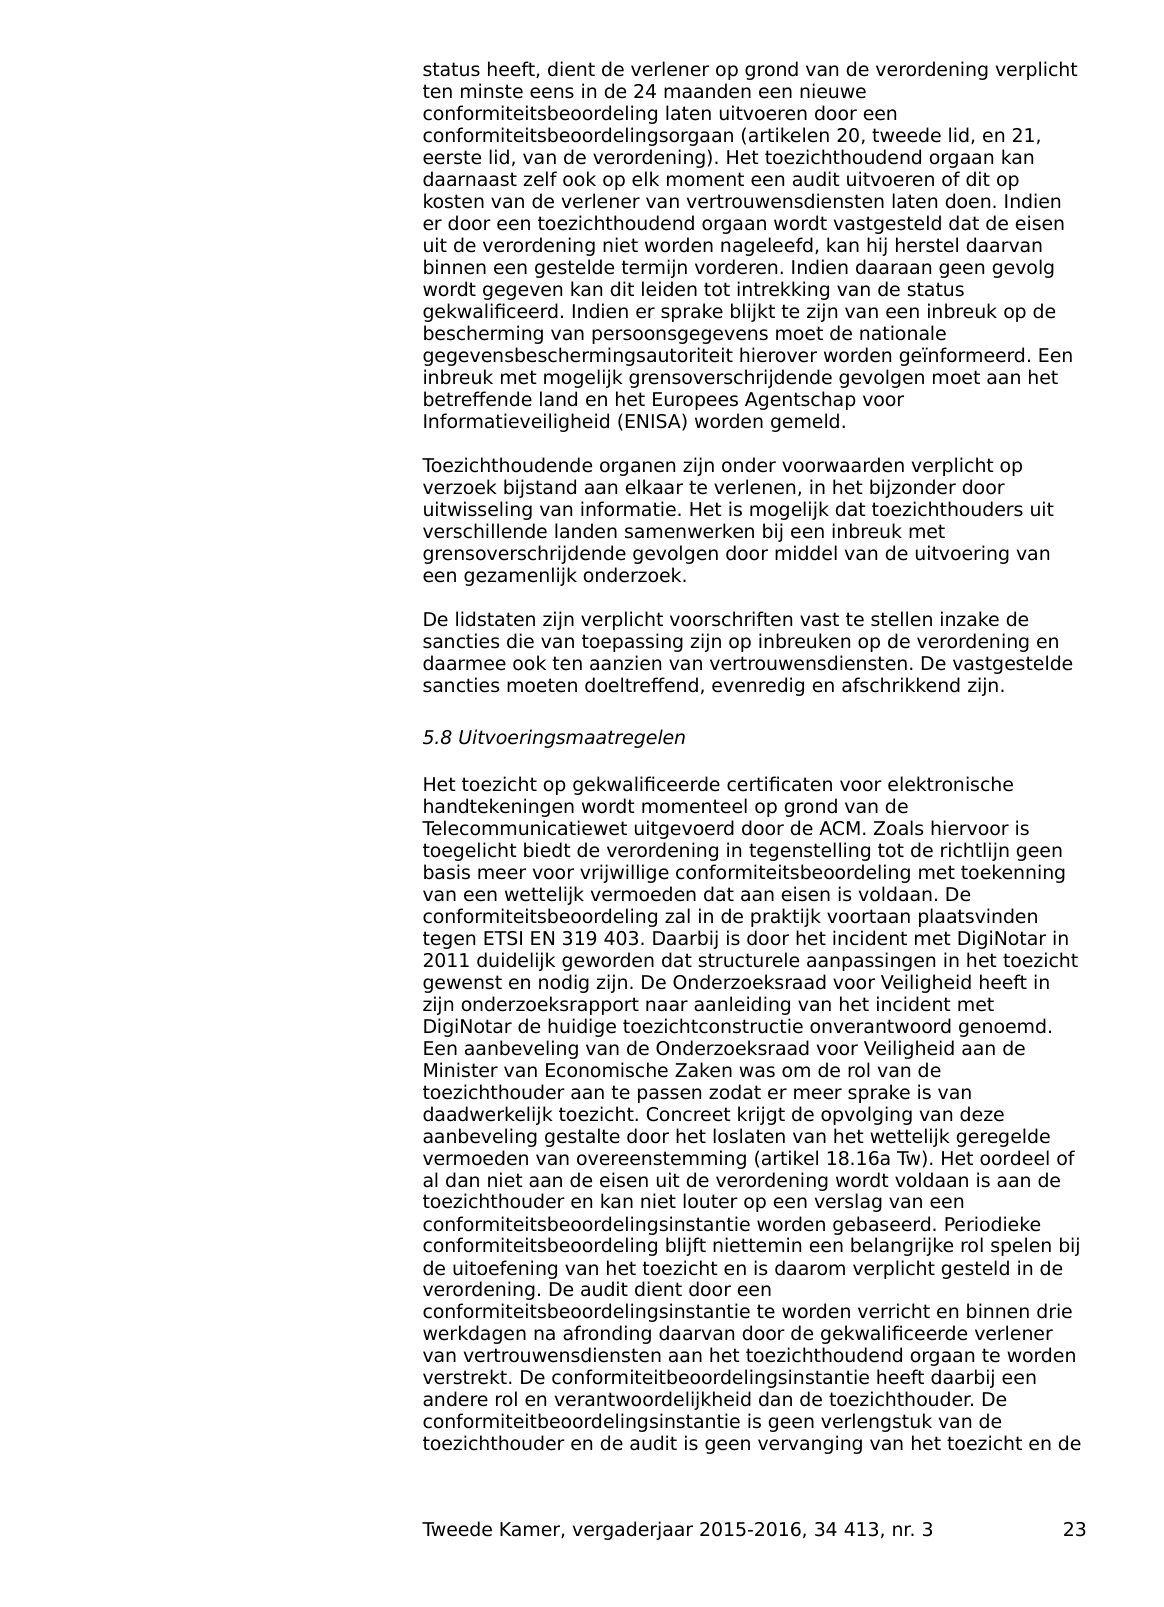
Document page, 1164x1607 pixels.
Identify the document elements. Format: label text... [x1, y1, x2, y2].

text Het toezicht op gekwalificeerde certificaten voor elektronische handtekeningen wordt momenteel op grond van de Telecommunicatiewet uitgevoerd door de ACM. Zoals hiervoor is toegelicht biedt de verordening in tegenstelling tot de richtlijn geen basis meer voor vrijwillige conformiteitsbeoordeling met toekenning van een wettelijk vermoeden dat aan eisen is voldaan. De conformiteitsbeoordeling zal in de praktijk voortaan plaatsvinden tegen ETSI EN 319 403. Daarbij is door het incident met DigiNotar in 2011 duidelijk geworden dat structurele aanpassingen in het toezicht gewenst en nodig zijn. De Onderzoeksraad voor Veiligheid heeft in zijn onderzoeksrapport naar aanleiding van het incident met DigiNotar de huidige toezichtconstructie onverantwoord genoemd. Een aanbeveling van de Onderzoeksraad voor Veiligheid aan de Minister van Economische Zaken was om de rol van de toezichthouder aan te passen zodat er meer sprake is van daadwerkelijk toezicht. Concreet krijgt de opvolging van deze aanbeveling gestalte door het loslaten van het wettelijk geregelde vermoeden van overeenstemming (artikel 18.16a Tw). Het oordeel of al dan niet aan de eisen uit de verordening wordt voldaan is aan de toezichthouder en kan niet louter op een verslag van een conformiteitsbeoordelingsinstantie worden gebaseerd. Periodieke conformiteitsbeoordeling blijft niettemin een belangrijke rol spelen bij de uitoefening van het toezicht en is daarom verplicht gesteld in de verordening. De audit dient door een conformiteitsbeoordelingsinstantie te worden verricht en binnen drie werkdagen na afronding daarvan door de gekwalificeerde verlener van vertrouwensdiensten aan het toezichthoudend orgaan te worden verstrekt. De conformiteitbeoordelingsinstantie heeft daarbij een andere rol en verantwoordelijkheid dan de toezichthouder. De conformiteitbeoordelingsinstantie is geen verlengstuk van de toezichthouder en de audit is geen vervanging van het toezicht en de [422, 774, 1087, 1455]
text Toezichthoudende organen zijn onder voorwaarden verplicht op verzoek bijstand aan elkaar te verlenen, in het bijzonder door uitwisseling van informatie. Het is mogelijk dat toezichthouders uit verschillende landen samenwerken bij een inbreuk met grensoverschrijdende gevolgen door middel van de uitvoering van een gezamenlijk onderzoek. [422, 455, 1087, 587]
text status heeft, dient de verlener op grond van de verordening verplicht ten minste eens in de 24 maanden een nieuwe conformiteitsbeoordeling laten uitvoeren door een conformiteitsbeoordelingsorgaan (artikelen 20, tweede lid, en 21, eerste lid, van de verordening). Het toezichthoudend orgaan kan daarnaast zelf ook op elk moment een audit uitvoeren of dit op kosten van de verlener van vertrouwensdiensten laten doen. Indien er door een toezichthoudend orgaan wordt vastgesteld dat de eisen uit de verordening niet worden nageleefd, kan hij herstel daarvan binnen een gestelde termijn vorderen. Indien daaraan geen gevolg wordt gegeven kan dit leiden tot intrekking van de status gekwalificeerd. Indien er sprake blijkt te zijn van een inbreuk op de bescherming van persoonsgegevens moet de nationale gegevensbeschermingsautoriteit hierover worden geïnformeerd. Een inbreuk met mogelijk grensoverschrijdende gevolgen moet aan het betreffende land en het Europees Agentschap voor Informatieveiligheid (ENISA) worden gemeld. [422, 59, 1087, 433]
text De lidstaten zijn verplicht voorschriften vast te stellen inzake de sancties die van toepassing zijn op inbreuken op de verordening en daarmee ook ten aanzien van vertrouwensdiensten. De vastgestelde sancties moeten doeltreffend, evenredig en afschrikkend zijn. [422, 609, 1087, 697]
subtitle 5.8 Uitvoeringsmaatregelen [422, 727, 1087, 749]
